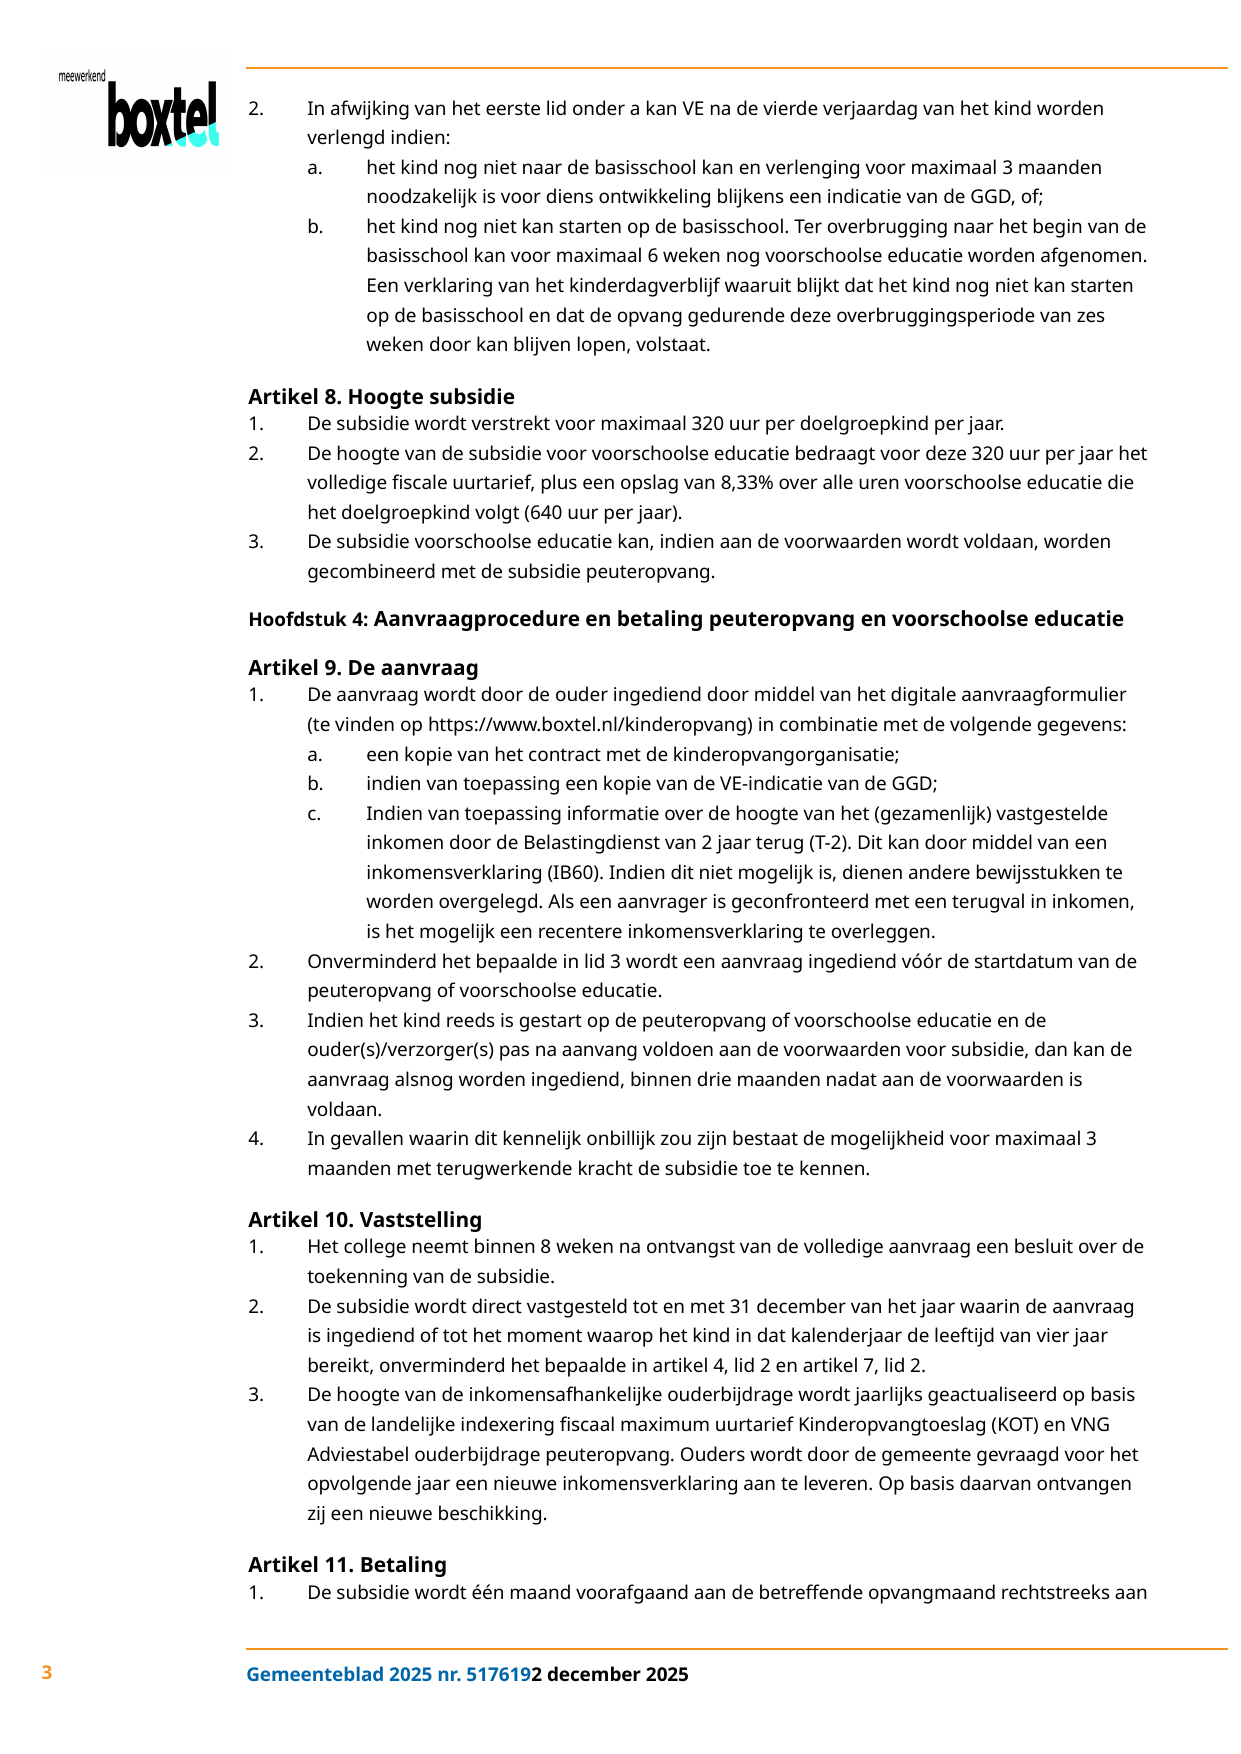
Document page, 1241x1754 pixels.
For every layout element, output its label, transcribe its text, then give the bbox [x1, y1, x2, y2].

list Het college neemt binnen 8 weken na ontvangst van de volledige aanvraag een besluit over de toekenning van de subsidie. [248, 1234, 1152, 1289]
list De subsidie wordt één maand voorafgaand aan de betreffende opvangmaand rechtstreeks aan [248, 1579, 1152, 1604]
list Indien het kind reeds is gestart op de peuteropvang of voorschoolse educatie en de ouder(s)/verzorger(s) pas na aanvang voldoen aan de voorwaarden voor subsidie, dan kan de aanvraag alsnog worden ingediend, binnen drie maanden nadat aan de voorwaarden is voldaan. [248, 1007, 1152, 1121]
text Artikel 9. De aanvraag [248, 653, 1152, 682]
picture [41, 47, 231, 172]
list De hoogte van de inkomensafhankelijke ouderbijdrage wordt jaarlijks geactualiseerd op basis van de landelijke indexering fiscaal maximum uurtarief Kinderopvangtoeslag (KOT) en VNG Adviestabel ouderbijdrage peuteropvang. Ouders wordt door de gemeente gevraagd voor het opvolgende jaar een nieuwe inkomensverklaring aan te leveren. Op basis daarvan ontvangen zij een nieuwe beschikking. [248, 1382, 1152, 1526]
list indien van toepassing een kopie van de VE-indicatie van de GGD; [307, 770, 1152, 796]
list De aanvraag wordt door de ouder ingediend door middel van het digitale aanvraagformulier (te vinden op https://www.boxtel.nl/kinderopvang) in combinatie met de volgende gegevens: [248, 682, 1152, 737]
list De subsidie voorschoolse educatie kan, indien aan de voorwaarden wordt voldaan, worden gecombineerd met de subsidie peuteropvang. [248, 529, 1152, 584]
list De hoogte van de subsidie voor voorschoolse educatie bedraagt voor deze 320 uur per jaar het volledige fiscale uurtarief, plus een opslag van 8,33% over alle uren voorschoolse educatie die het doelgroepkind volgt (640 uur per jaar). [248, 440, 1152, 525]
list In gevallen waarin dit kennelijk onbillijk zou zijn bestaat de mogelijkheid voor maximaal 3 maanden met terugwerkende kracht de subsidie toe te kennen. [248, 1125, 1152, 1181]
list In afwijking van het eerste lid onder a kan VE na de vierde verjaardag van het kind worden verlengd indien: [248, 95, 1152, 150]
list De subsidie wordt verstrekt voor maximaal 320 uur per doelgroepkind per jaar. [248, 410, 1152, 436]
text Artikel 11. Betaling [248, 1550, 1152, 1579]
list De subsidie wordt direct vastgesteld tot en met 31 december van het jaar waarin de aanvraag is ingediend of tot het moment waarop het kind in dat kalenderjaar de leeftijd van vier jaar bereikt, onverminderd het bepaalde in artikel 4, lid 2 en artikel 7, lid 2. [248, 1293, 1152, 1378]
text Artikel 10. Vaststelling [248, 1205, 1152, 1234]
list het kind nog niet kan starten op de basisschool. Ter overbrugging naar het begin van de basisschool kan voor maximaal 6 weken nog voorschoolse educatie worden afgenomen. Een verklaring van het kinderdagverblijf waaruit blijkt dat het kind nog niet kan starten op de basisschool en dat de opvang gedurende deze overbruggingsperiode van zes weken door kan blijven lopen, volstaat. [307, 213, 1152, 357]
list Indien van toepassing informatie over de hoogte van het (gezamenlijk) vastgestelde inkomen door de Belastingdienst van 2 jaar terug (T-2). Dit kan door middel van een inkomensverklaring (IB60). Indien dit niet mogelijk is, dienen andere bewijsstukken te worden overgelegd. Als een aanvrager is geconfronteerd met een terugval in inkomen, is het mogelijk een recentere inkomensverklaring te overleggen. [307, 800, 1152, 944]
list Onverminderd het bepaalde in lid 3 wordt een aanvraag ingediend vóór de startdatum van de peuteropvang of voorschoolse educatie. [248, 948, 1152, 1003]
list een kopie van het contract met de kinderopvangorganisatie; [307, 741, 1152, 766]
list het kind nog niet naar de basisschool kan en verlenging voor maximaal 3 maanden noodzakelijk is voor diens ontwikkeling blijkens een indicatie van de GGD, of; [307, 154, 1152, 209]
text Hoofdstuk 4: Aanvraagprocedure en betaling peuteropvang en voorschoolse educatie [248, 604, 1152, 632]
text Artikel 8. Hoogte subsidie [248, 382, 1152, 410]
